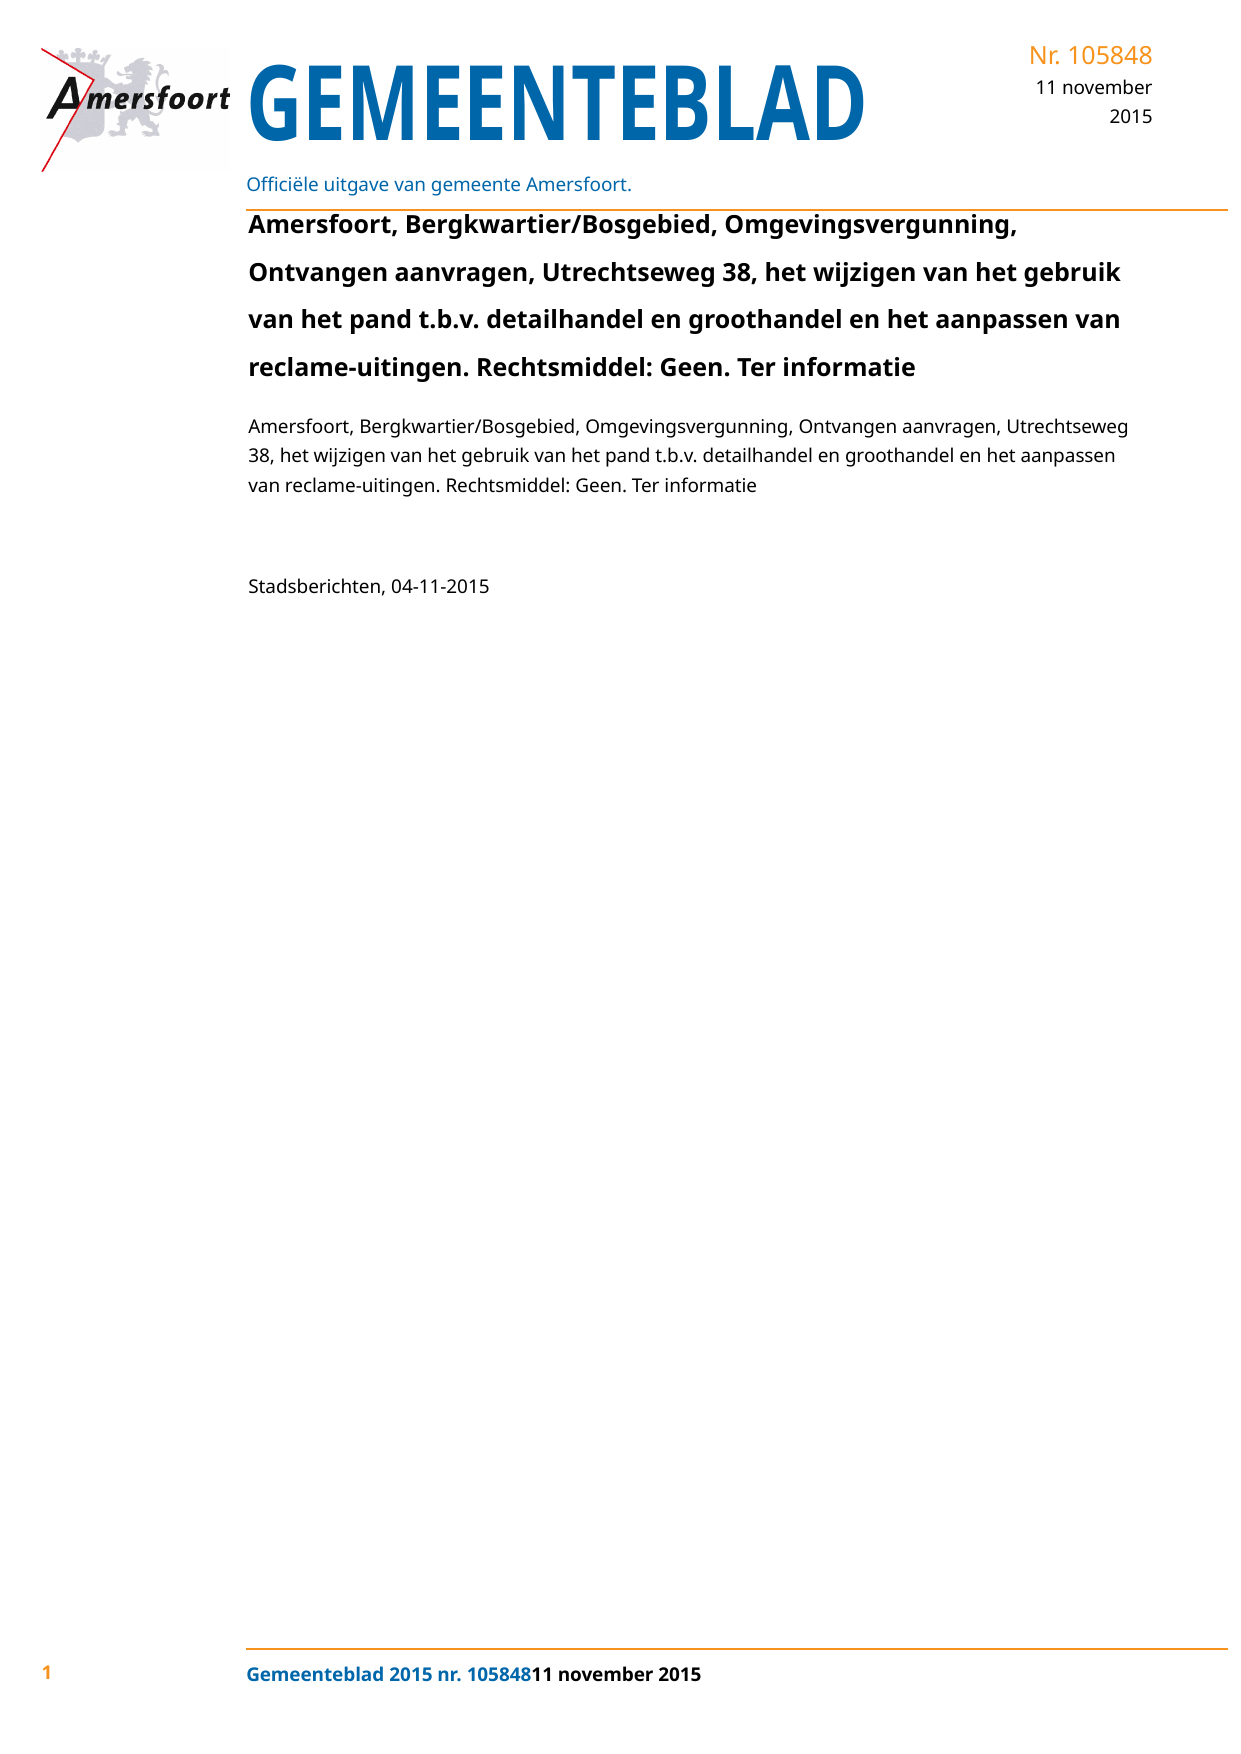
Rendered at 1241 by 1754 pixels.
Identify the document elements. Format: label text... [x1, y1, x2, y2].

picture [41, 47, 231, 172]
text Stadsberichten, 04-11-2015 [248, 573, 1152, 599]
text Amersfoort, Bergkwartier/Bosgebied, Omgevingsvergunning, Ontvangen aanvragen, Utrechtseweg 38, het wijzigen van het gebruik van het pand t.b.v. detailhandel en groothandel en het aanpassen van reclame-uitingen. Rechtsmiddel: Geen. Ter informatie [248, 211, 1152, 384]
text Amersfoort, Bergkwartier/Bosgebied, Omgevingsvergunning, Ontvangen aanvragen, Utrechtseweg 38, het wijzigen van het gebruik van het pand t.b.v. detailhandel en groothandel en het aanpassen van reclame-uitingen. Rechtsmiddel: Geen. Ter informatie [248, 413, 1152, 498]
